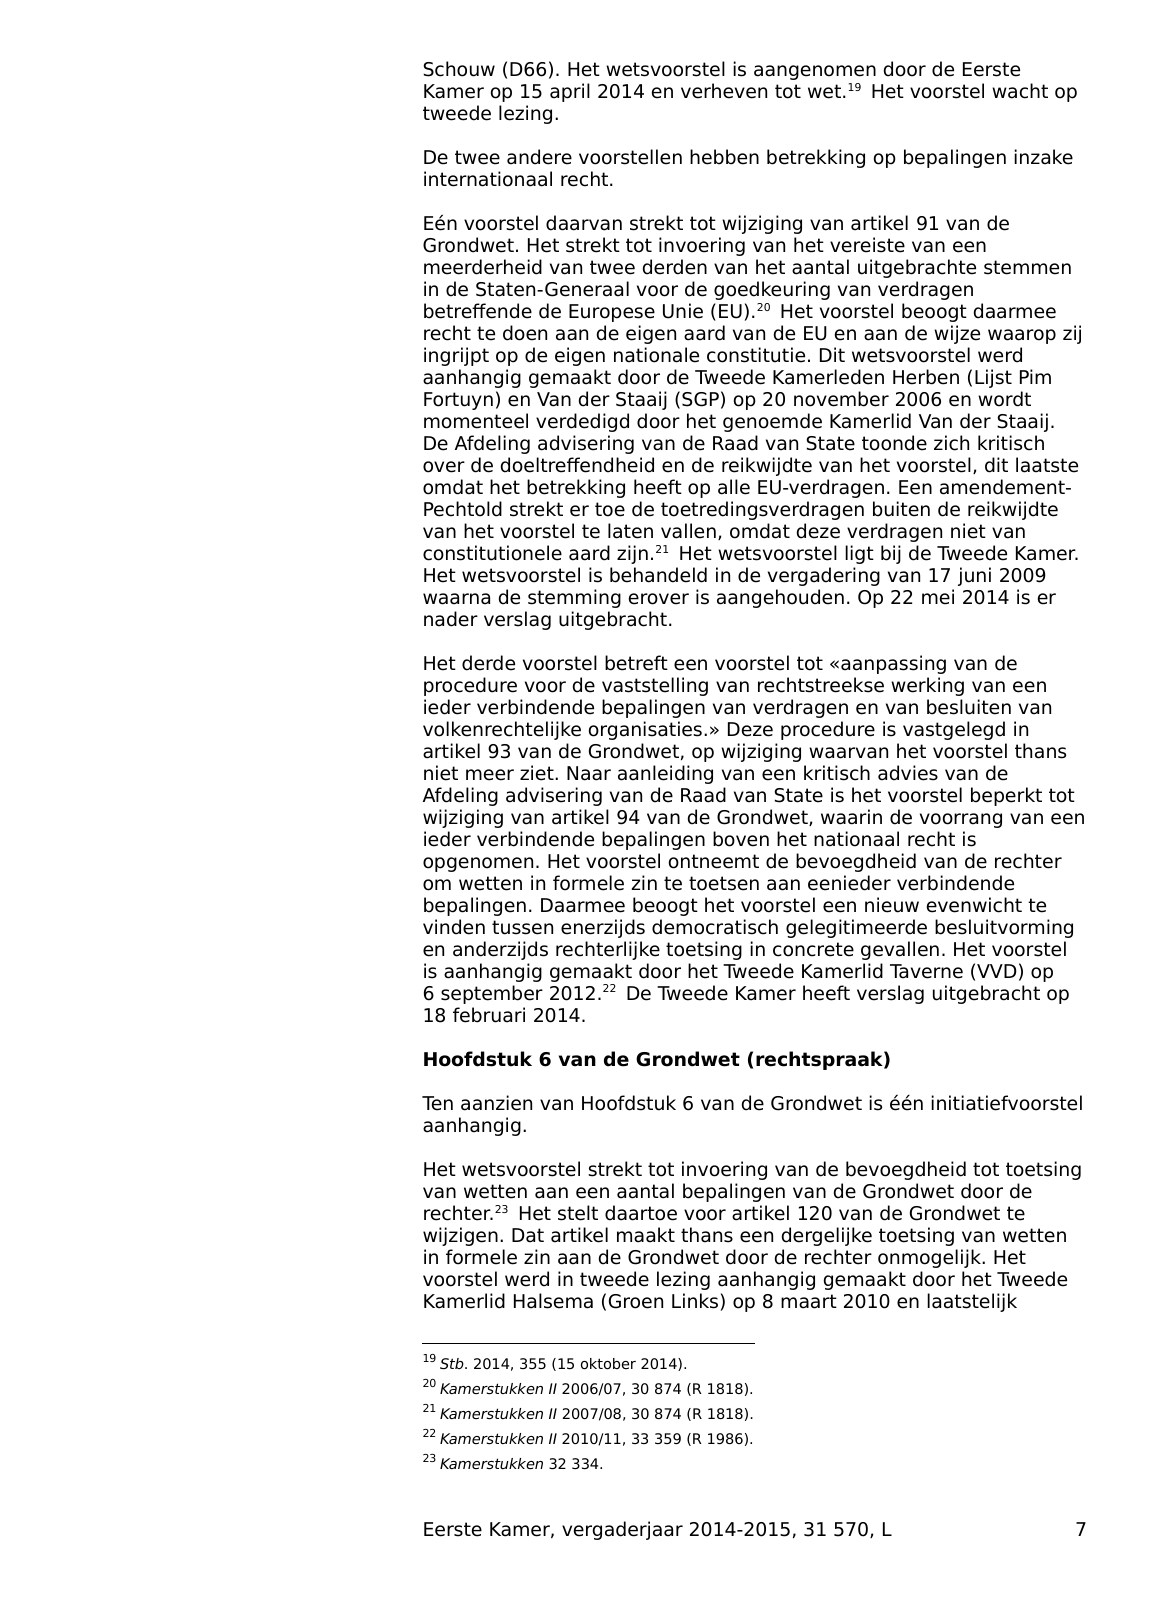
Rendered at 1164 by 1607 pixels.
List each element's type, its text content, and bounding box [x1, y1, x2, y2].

text Kamerstukken II 2010/11, 33 359 (R 1986). [422, 1427, 1087, 1449]
text De Afdeling advisering van de Raad van State toonde zich kritisch over de doeltreffendheid en de reikwijdte van het voorstel, dit laatste omdat het betrekking heeft op alle EU-verdragen. Een amendement-Pechtold strekt er toe de toetredingsverdragen buiten de reikwijdte van het voorstel te laten vallen, omdat deze verdragen niet van constitutionele aard zijn. Het wetsvoorstel ligt bij de Tweede Kamer. Het wetsvoorstel is behandeld in de vergadering van 17 juni 2009 waarna de stemming erover is aangehouden. Op 22 mei 2014 is er nader verslag uitgebracht. [422, 433, 1087, 631]
text Het derde voorstel betreft een voorstel tot «aanpassing van de procedure voor de vaststelling van rechtstreekse werking van een ieder verbindende bepalingen van verdragen en van besluiten van volkenrechtelijke organisaties.» Deze procedure is vastgelegd in artikel 93 van de Grondwet, op wijziging waarvan het voorstel thans niet meer ziet. Naar aanleiding van een kritisch advies van de Afdeling advisering van de Raad van State is het voorstel beperkt tot wijziging van artikel 94 van de Grondwet, waarin de voorrang van een ieder verbindende bepalingen boven het nationaal recht is opgenomen. Het voorstel ontneemt de bevoegdheid van de rechter om wetten in formele zin te toetsen aan eenieder verbindende bepalingen. Daarmee beoogt het voorstel een nieuw evenwicht te vinden tussen enerzijds democratisch gelegitimeerde besluitvorming en anderzijds rechterlijke toetsing in concrete gevallen. Het voorstel is aanhangig gemaakt door het Tweede Kamerlid Taverne (VVD) op 6 september 2012. De Tweede Kamer heeft verslag uitgebracht op 18 februari 2014. [422, 653, 1087, 1027]
text Eén voorstel daarvan strekt tot wijziging van artikel 91 van de Grondwet. Het strekt tot invoering van het vereiste van een meerderheid van twee derden van het aantal uitgebrachte stemmen in de Staten-Generaal voor de goedkeuring van verdragen betreffende de Europese Unie (EU). Het voorstel beoogt daarmee recht te doen aan de eigen aard van de EU en aan de wijze waarop zij ingrijpt op de eigen nationale constitutie. Dit wetsvoorstel werd aanhangig gemaakt door de Tweede Kamerleden Herben (Lijst Pim Fortuyn) en Van der Staaij (SGP) op 20 november 2006 en wordt momenteel verdedigd door het genoemde Kamerlid Van der Staaij. [422, 213, 1087, 433]
text De twee andere voorstellen hebben betrekking op bepalingen inzake internationaal recht. [422, 147, 1087, 191]
text Stb. 2014, 355 (15 oktober 2014). [422, 1352, 1087, 1374]
text Het wetsvoorstel strekt tot invoering van de bevoegdheid tot toetsing van wetten aan een aantal bepalingen van de Grondwet door de rechter. Het stelt daartoe voor artikel 120 van de Grondwet te wijzigen. Dat artikel maakt thans een dergelijke toetsing van wetten in formele zin aan de Grondwet door de rechter onmogelijk. Het voorstel werd in tweede lezing aanhangig gemaakt door het Tweede Kamerlid Halsema (Groen Links) op 8 maart 2010 en laatstelijk [422, 1159, 1087, 1313]
text Kamerstukken II 2006/07, 30 874 (R 1818). [422, 1377, 1087, 1399]
text Ten aanzien van Hoofdstuk 6 van de Grondwet is één initiatiefvoorstel aanhangig. [422, 1093, 1087, 1137]
text Kamerstukken II 2007/08, 30 874 (R 1818). [422, 1402, 1087, 1424]
subtitle Hoofdstuk 6 van de Grondwet (rechtspraak) [422, 1049, 1087, 1071]
text Kamerstukken 32 334. [422, 1452, 1087, 1474]
text Schouw (D66). Het wetsvoorstel is aangenomen door de Eerste Kamer op 15 april 2014 en verheven tot wet. Het voorstel wacht op tweede lezing. [422, 59, 1087, 125]
